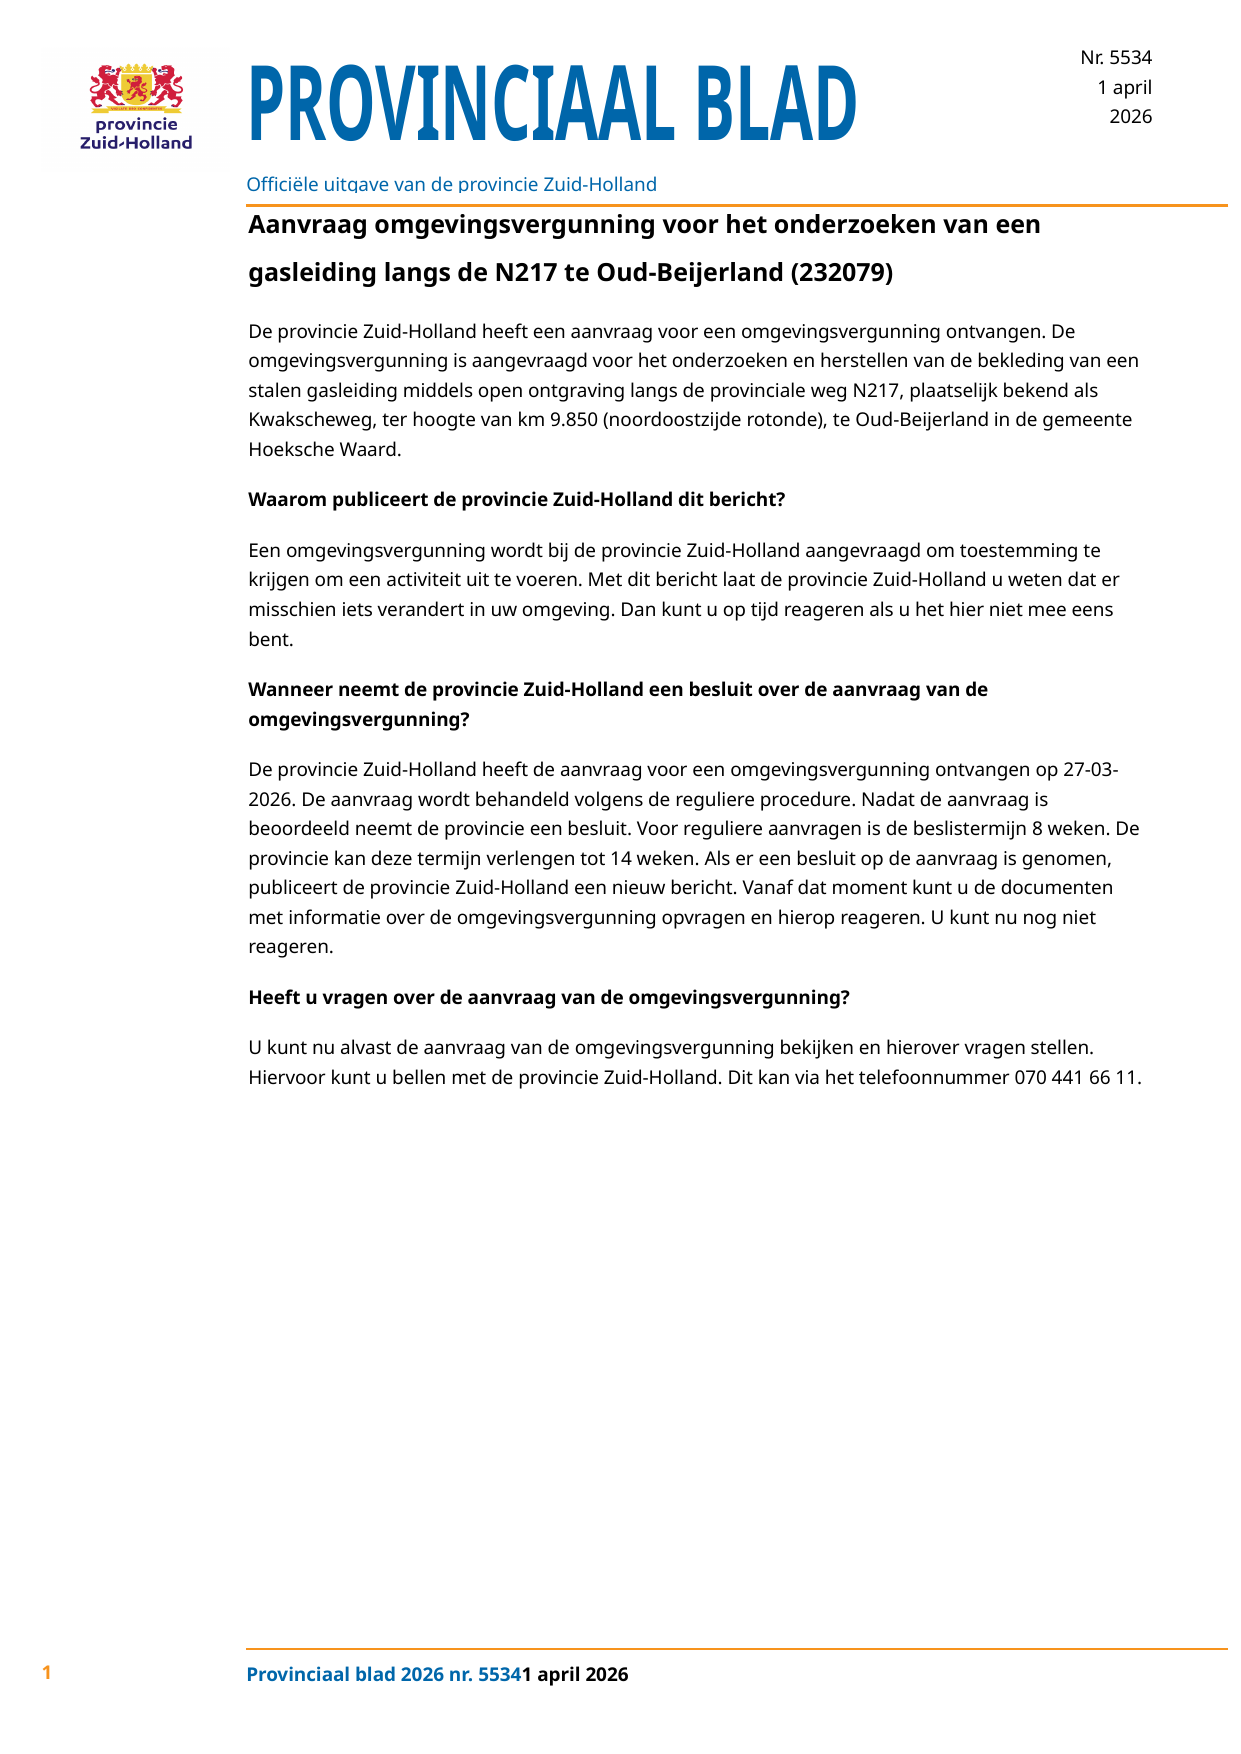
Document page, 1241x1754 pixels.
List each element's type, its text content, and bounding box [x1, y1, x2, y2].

picture [41, 47, 231, 172]
text De provincie Zuid-Holland heeft de aanvraag voor een omgevingsvergunning ontvangen op 27-03-2026. De aanvraag wordt behandeld volgens de reguliere procedure. Nadat de aanvraag is beoordeeld neemt de provincie een besluit. Voor reguliere aanvragen is de beslistermijn 8 weken. De provincie kan deze termijn verlengen tot 14 weken. Als er een besluit op de aanvraag is genomen, publiceert de provincie Zuid-Holland een nieuw bericht. Vanaf dat moment kunt u de documenten met informatie over de omgevingsvergunning opvragen en hierop reageren. U kunt nu nog niet reageren. [248, 756, 1152, 959]
text De provincie Zuid-Holland heeft een aanvraag voor een omgevingsvergunning ontvangen. De omgevingsvergunning is aangevraagd voor het onderzoeken en herstellen van de bekleding van een stalen gasleiding middels open ontgraving langs de provinciale weg N217, plaatselijk bekend als Kwakscheweg, ter hoogte van km 9.850 (noordoostzijde rotonde), te Oud-Beijerland in de gemeente Hoeksche Waard. [248, 318, 1152, 462]
text Een omgevingsvergunning wordt bij de provincie Zuid-Holland aangevraagd om toestemming te krijgen om een activiteit uit te voeren. Met dit bericht laat de provincie Zuid-Holland u weten dat er misschien iets verandert in uw omgeving. Dan kunt u op tijd reageren als u het hier niet mee eens bent. [248, 537, 1152, 652]
text Heeft u vragen over de aanvraag van de omgevingsvergunning? [248, 984, 1152, 1010]
text Wanneer neemt de provincie Zuid-Holland een besluit over de aanvraag van de omgevingsvergunning? [248, 676, 1152, 732]
text Aanvraag omgevingsvergunning voor het onderzoeken van een gasleiding langs de N217 te Oud-Beijerland (232079) [248, 207, 1152, 288]
text U kunt nu alvast de aanvraag van de omgevingsvergunning bekijken en hierover vragen stellen. Hiervoor kunt u bellen met de provincie Zuid-Holland. Dit kan via het telefoonnummer 070 441 66 11. [248, 1034, 1152, 1090]
text Waarom publiceert de provincie Zuid-Holland dit bericht? [248, 487, 1152, 512]
